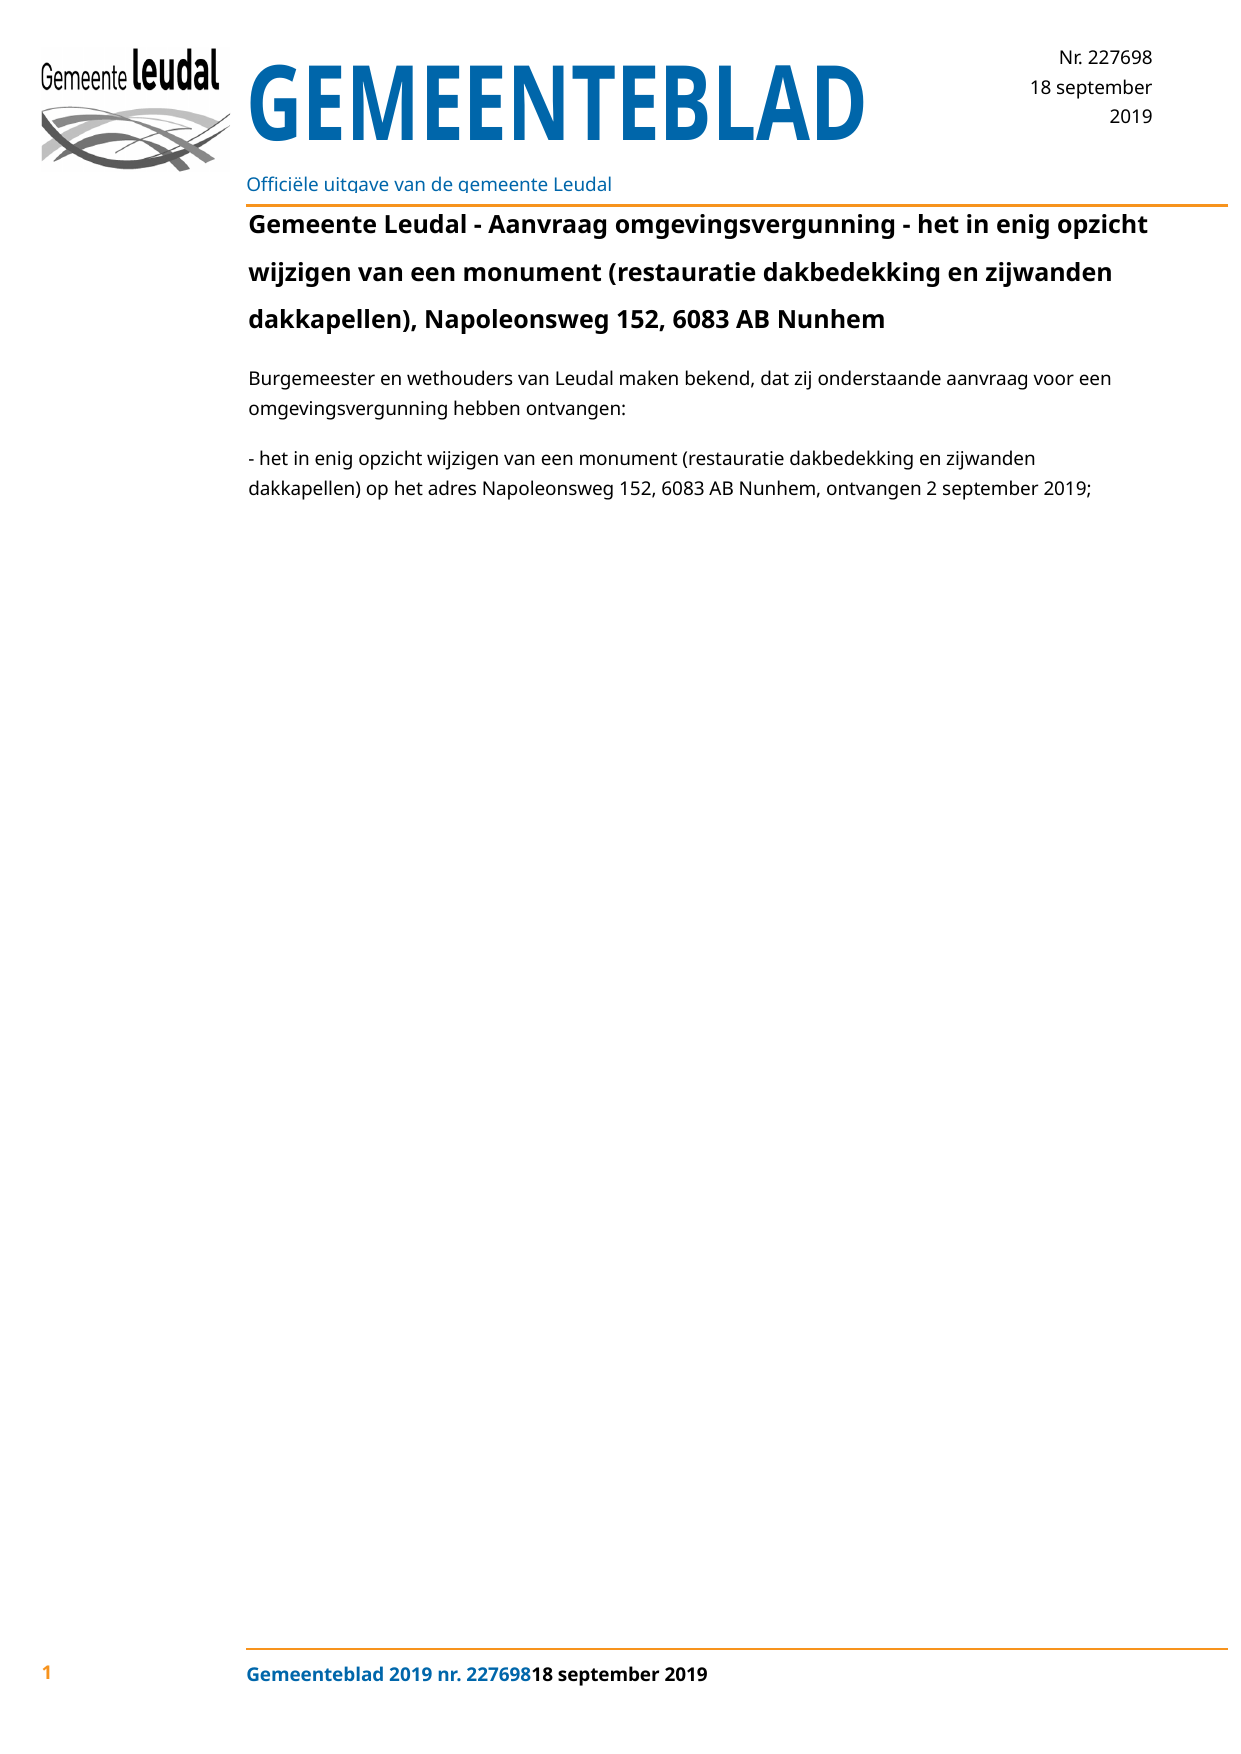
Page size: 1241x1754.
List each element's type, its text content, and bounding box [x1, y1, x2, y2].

picture [41, 47, 231, 172]
text Gemeente Leudal - Aanvraag omgevingsvergunning - het in enig opzicht wijzigen van een monument (restauratie dakbedekking en zijwanden dakkapellen), Napoleonsweg 152, 6083 AB Nunhem [248, 207, 1152, 336]
text - het in enig opzicht wijzigen van een monument (restauratie dakbedekking en zijwanden dakkapellen) op het adres Napoleonsweg 152, 6083 AB Nunhem, ontvangen 2 september 2019; [248, 446, 1152, 501]
text Burgemeester en wethouders van Leudal maken bekend, dat zij onderstaande aanvraag voor een omgevingsvergunning hebben ontvangen: [248, 366, 1152, 421]
